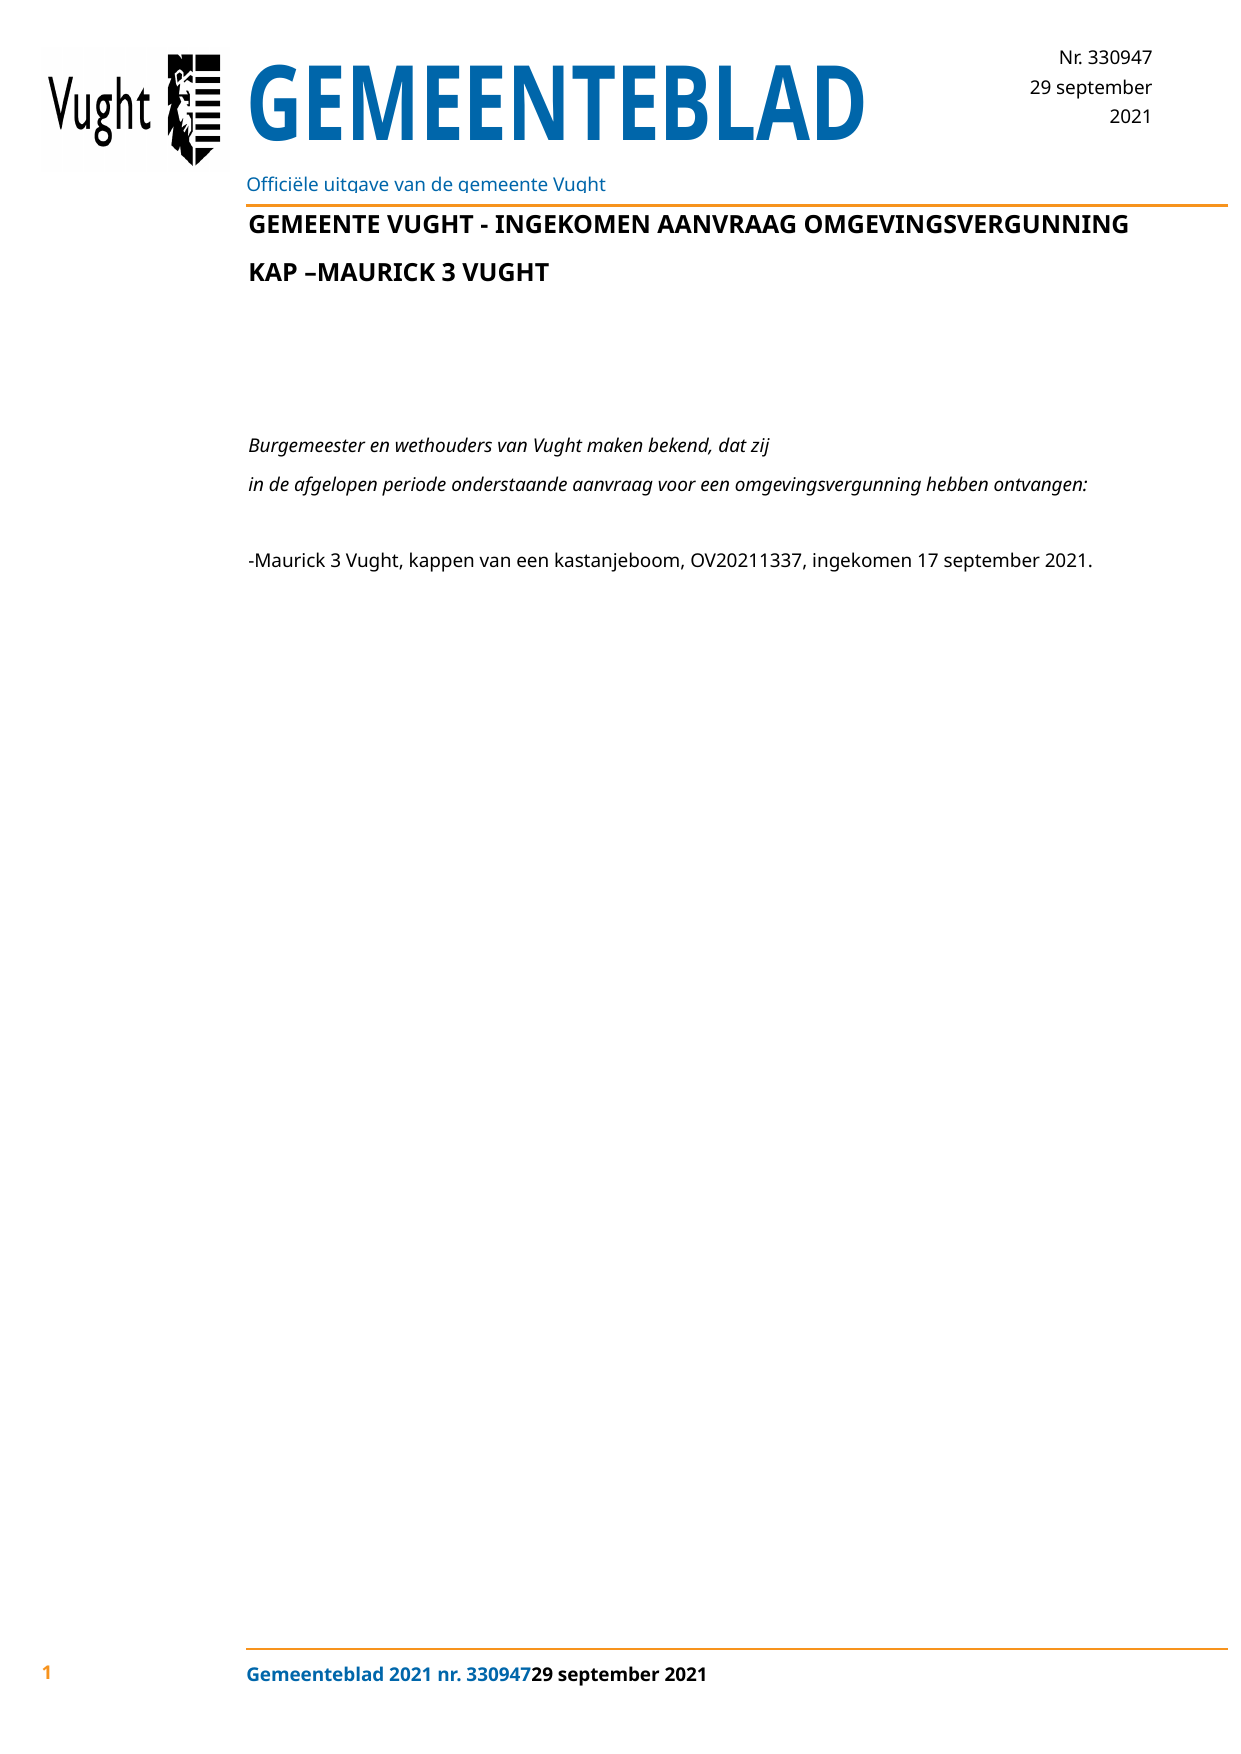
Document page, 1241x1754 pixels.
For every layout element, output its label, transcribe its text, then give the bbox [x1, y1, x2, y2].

text GEMEENTE VUGHT - INGEKOMEN AANVRAAG OMGEVINGSVERGUNNING KAP –MAURICK 3 VUGHT [248, 207, 1152, 288]
text -Maurick 3 Vught, kappen van een kastanjeboom, OV20211337, ingekomen 17 september 2021. [248, 548, 1152, 573]
picture [41, 47, 231, 172]
text in de afgelopen periode onderstaande aanvraag voor een omgevingsvergunning hebben ontvangen: [248, 472, 1152, 497]
text Burgemeester en wethouders van Vught maken bekend, dat zij [248, 432, 1152, 458]
